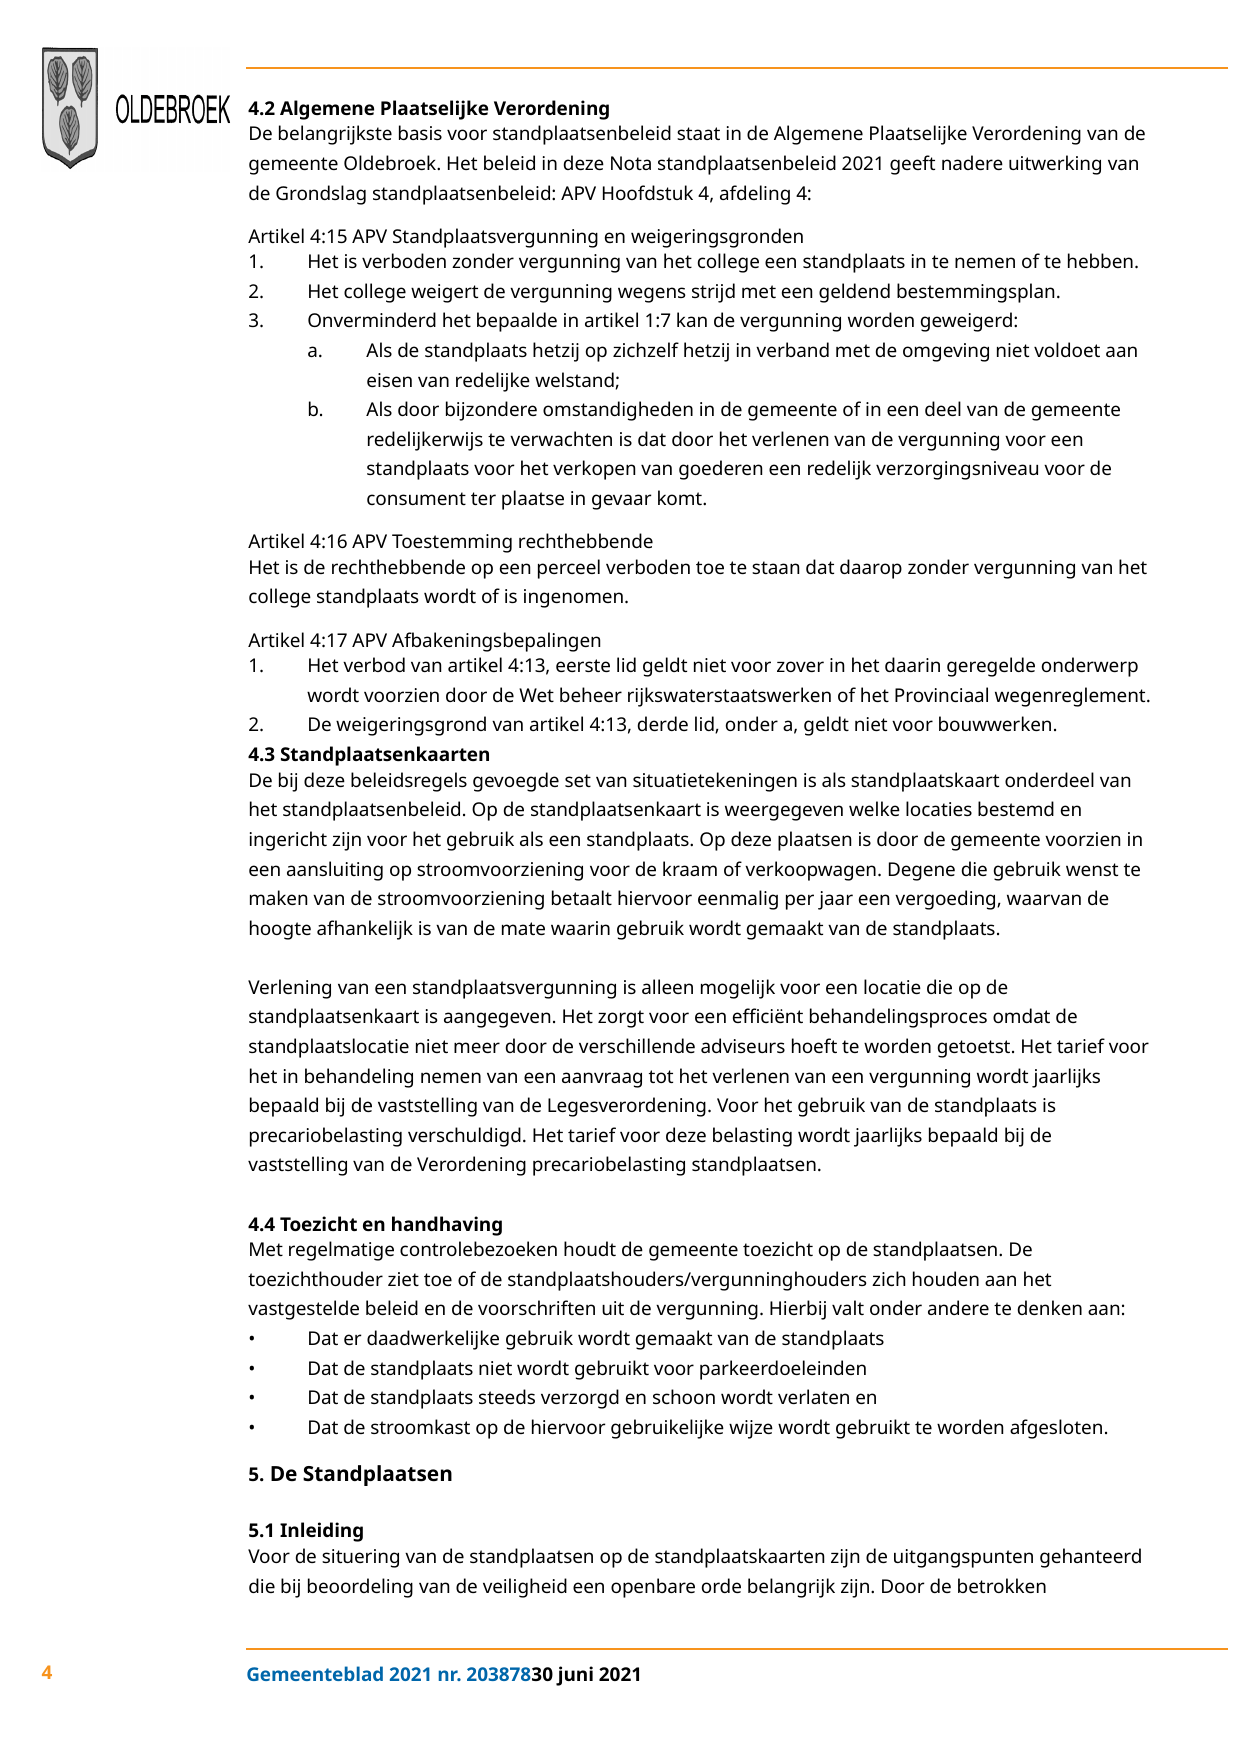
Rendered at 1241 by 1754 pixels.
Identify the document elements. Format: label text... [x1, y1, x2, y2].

text 4.2 Algemene Plaatselijke Verordening [248, 95, 1152, 121]
list Onverminderd het bepaalde in artikel 1:7 kan de vergunning worden geweigerd: [248, 308, 1152, 333]
list Het is verboden zonder vergunning van het college een standplaats in te nemen of te hebben. [248, 248, 1152, 274]
list Dat de stroomkast op de hiervoor gebruikelijke wijze wordt gebruikt te worden afgesloten. [248, 1414, 1152, 1440]
list Dat er daadwerkelijke gebruik wordt gemaakt van de standplaats [248, 1325, 1152, 1351]
text Voor de situering van de standplaatsen op de standplaatskaarten zijn de uitgangspunten gehanteerd die bij beoordeling van de veiligheid een openbare orde belangrijk zijn. Door de betrokken [248, 1543, 1152, 1599]
picture [41, 47, 231, 172]
list Als door bijzondere omstandigheden in de gemeente of in een deel van de gemeente redelijkerwijs te verwachten is dat door het verlenen van de vergunning voor een standplaats voor het verkopen van goederen een redelijk verzorgingsniveau voor de consument ter plaatse in gevaar komt. [307, 396, 1152, 511]
text 5.1 Inleiding [248, 1518, 1152, 1543]
text 4.4 Toezicht en handhaving [248, 1211, 1152, 1236]
text 5. De Standplaatsen [248, 1459, 1152, 1488]
list Dat de standplaats niet wordt gebruikt voor parkeerdoeleinden [248, 1355, 1152, 1381]
text 4.3 Standplaatsenkaarten [248, 741, 1152, 767]
list Als de standplaats hetzij op zichzelf hetzij in verband met de omgeving niet voldoet aan eisen van redelijke welstand; [307, 337, 1152, 393]
list Het college weigert de vergunning wegens strijd met een geldend bestemmingsplan. [248, 278, 1152, 304]
list Het verbod van artikel 4:13, eerste lid geldt niet voor zover in het daarin geregelde onderwerp wordt voorzien door de Wet beheer rijkswaterstaatswerken of het Provinciaal wegenreglement. [248, 652, 1152, 708]
text Verlening van een standplaatsvergunning is alleen mogelijk voor een locatie die op de standplaatsenkaart is aangegeven. Het zorgt voor een efficiënt behandelingsproces omdat de standplaatslocatie niet meer door de verschillende adviseurs hoeft te worden getoetst. Het tarief voor het in behandeling nemen van een aanvraag tot het verlenen van een vergunning wordt jaarlijks bepaald bij de vaststelling van de Legesverordening. Voor het gebruik van de standplaats is precariobelasting verschuldigd. Het tarief voor deze belasting wordt jaarlijks bepaald bij de vaststelling van de Verordening precariobelasting standplaatsen. [248, 974, 1152, 1177]
text Artikel 4:17 APV Afbakeningsbepalingen [248, 627, 1152, 652]
text Artikel 4:16 APV Toestemming rechthebbende [248, 528, 1152, 554]
text Met regelmatige controlebezoeken houdt de gemeente toezicht op de standplaatsen. De toezichthouder ziet toe of de standplaatshouders/vergunninghouders zich houden aan het vastgestelde beleid en de voorschriften uit de vergunning. Hierbij valt onder andere te denken aan: [248, 1236, 1152, 1321]
text De belangrijkste basis voor standplaatsenbeleid staat in de Algemene Plaatselijke Verordening van de gemeente Oldebroek. Het beleid in deze Nota standplaatsenbeleid 2021 geeft nadere uitwerking van de Grondslag standplaatsenbeleid: APV Hoofdstuk 4, afdeling 4: [248, 121, 1152, 205]
list Dat de standplaats steeds verzorgd en schoon wordt verlaten en [248, 1384, 1152, 1410]
text Het is de rechthebbende op een perceel verboden toe te staan dat daarop zonder vergunning van het college standplaats wordt of is ingenomen. [248, 554, 1152, 609]
list De weigeringsgrond van artikel 4:13, derde lid, onder a, geldt niet voor bouwwerken. [248, 712, 1152, 737]
text Artikel 4:15 APV Standplaatsvergunning en weigeringsgronden [248, 223, 1152, 248]
text De bij deze beleidsregels gevoegde set van situatietekeningen is als standplaatskaart onderdeel van het standplaatsenbeleid. Op de standplaatsenkaart is weergegeven welke locaties bestemd en ingericht zijn voor het gebruik als een standplaats. Op deze plaatsen is door de gemeente voorzien in een aansluiting op stroomvoorziening voor de kraam of verkoopwagen. Degene die gebruik wenst te maken van de stroomvoorziening betaalt hiervoor eenmalig per jaar een vergoeding, waarvan de hoogte afhankelijk is van de mate waarin gebruik wordt gemaakt van de standplaats. [248, 767, 1152, 941]
